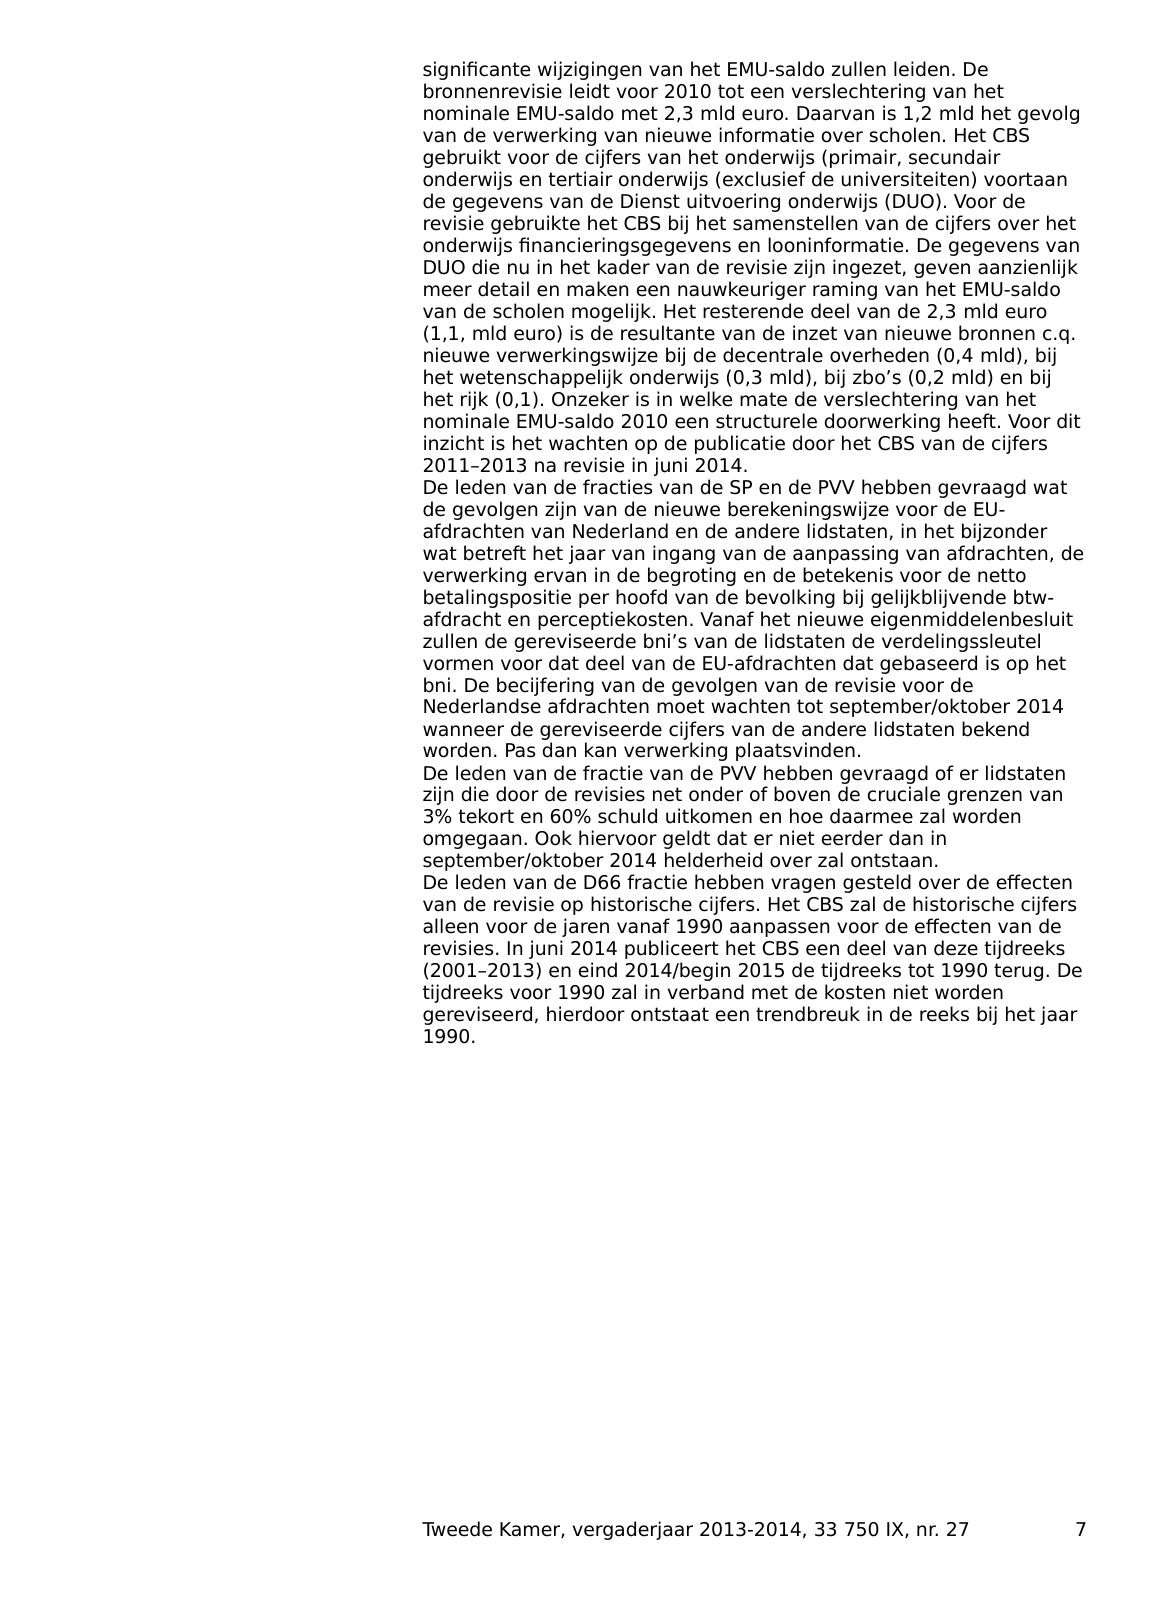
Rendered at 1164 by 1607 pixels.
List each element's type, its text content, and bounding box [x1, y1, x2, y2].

text De leden van de D66 fractie hebben vragen gesteld over de effecten van de revisie op historische cijfers. Het CBS zal de historische cijfers alleen voor de jaren vanaf 1990 aanpassen voor de effecten van de revisies. In juni 2014 publiceert het CBS een deel van deze tijdreeks (2001–2013) en eind 2014/begin 2015 de tijdreeks tot 1990 terug. De tijdreeks voor 1990 zal in verband met de kosten niet worden gereviseerd, hierdoor ontstaat een trendbreuk in de reeks bij het jaar 1990. [422, 872, 1087, 1048]
text De leden van de fractie van de PVV hebben gevraagd of er lidstaten zijn die door de revisies net onder of boven de cruciale grenzen van 3% tekort en 60% schuld uitkomen en hoe daarmee zal worden omgegaan. Ook hiervoor geldt dat er niet eerder dan in september/oktober 2014 helderheid over zal ontstaan. [422, 762, 1087, 872]
text significante wijzigingen van het EMU-saldo zullen leiden. De bronnenrevisie leidt voor 2010 tot een verslechtering van het nominale EMU-saldo met 2,3 mld euro. Daarvan is 1,2 mld het gevolg van de verwerking van nieuwe informatie over scholen. Het CBS gebruikt voor de cijfers van het onderwijs (primair, secundair onderwijs en tertiair onderwijs (exclusief de universiteiten) voortaan de gegevens van de Dienst uitvoering onderwijs (DUO). Voor de revisie gebruikte het CBS bij het samenstellen van de cijfers over het onderwijs financieringsgegevens en looninformatie. De gegevens van DUO die nu in het kader van de revisie zijn ingezet, geven aanzienlijk meer detail en maken een nauwkeuriger raming van het EMU-saldo van de scholen mogelijk. Het resterende deel van de 2,3 mld euro (1,1, mld euro) is de resultante van de inzet van nieuwe bronnen c.q. nieuwe verwerkingswijze bij de decentrale overheden (0,4 mld), bij het wetenschappelijk onderwijs (0,3 mld), bij zbo’s (0,2 mld) en bij het rijk (0,1). Onzeker is in welke mate de verslechtering van het nominale EMU-saldo 2010 een structurele doorwerking heeft. Voor dit inzicht is het wachten op de publicatie door het CBS van de cijfers 2011–2013 na revisie in juni 2014. [422, 59, 1087, 477]
text De leden van de fracties van de SP en de PVV hebben gevraagd wat de gevolgen zijn van de nieuwe berekeningswijze voor de EU-afdrachten van Nederland en de andere lidstaten, in het bijzonder wat betreft het jaar van ingang van de aanpassing van afdrachten, de verwerking ervan in de begroting en de betekenis voor de netto betalingspositie per hoofd van de bevolking bij gelijkblijvende btw-afdracht en perceptiekosten. Vanaf het nieuwe eigenmiddelenbesluit zullen de gereviseerde bni’s van de lidstaten de verdelingssleutel vormen voor dat deel van de EU-afdrachten dat gebaseerd is op het bni. De becijfering van de gevolgen van de revisie voor de Nederlandse afdrachten moet wachten tot september/oktober 2014 wanneer de gereviseerde cijfers van de andere lidstaten bekend worden. Pas dan kan verwerking plaatsvinden. [422, 477, 1087, 762]
